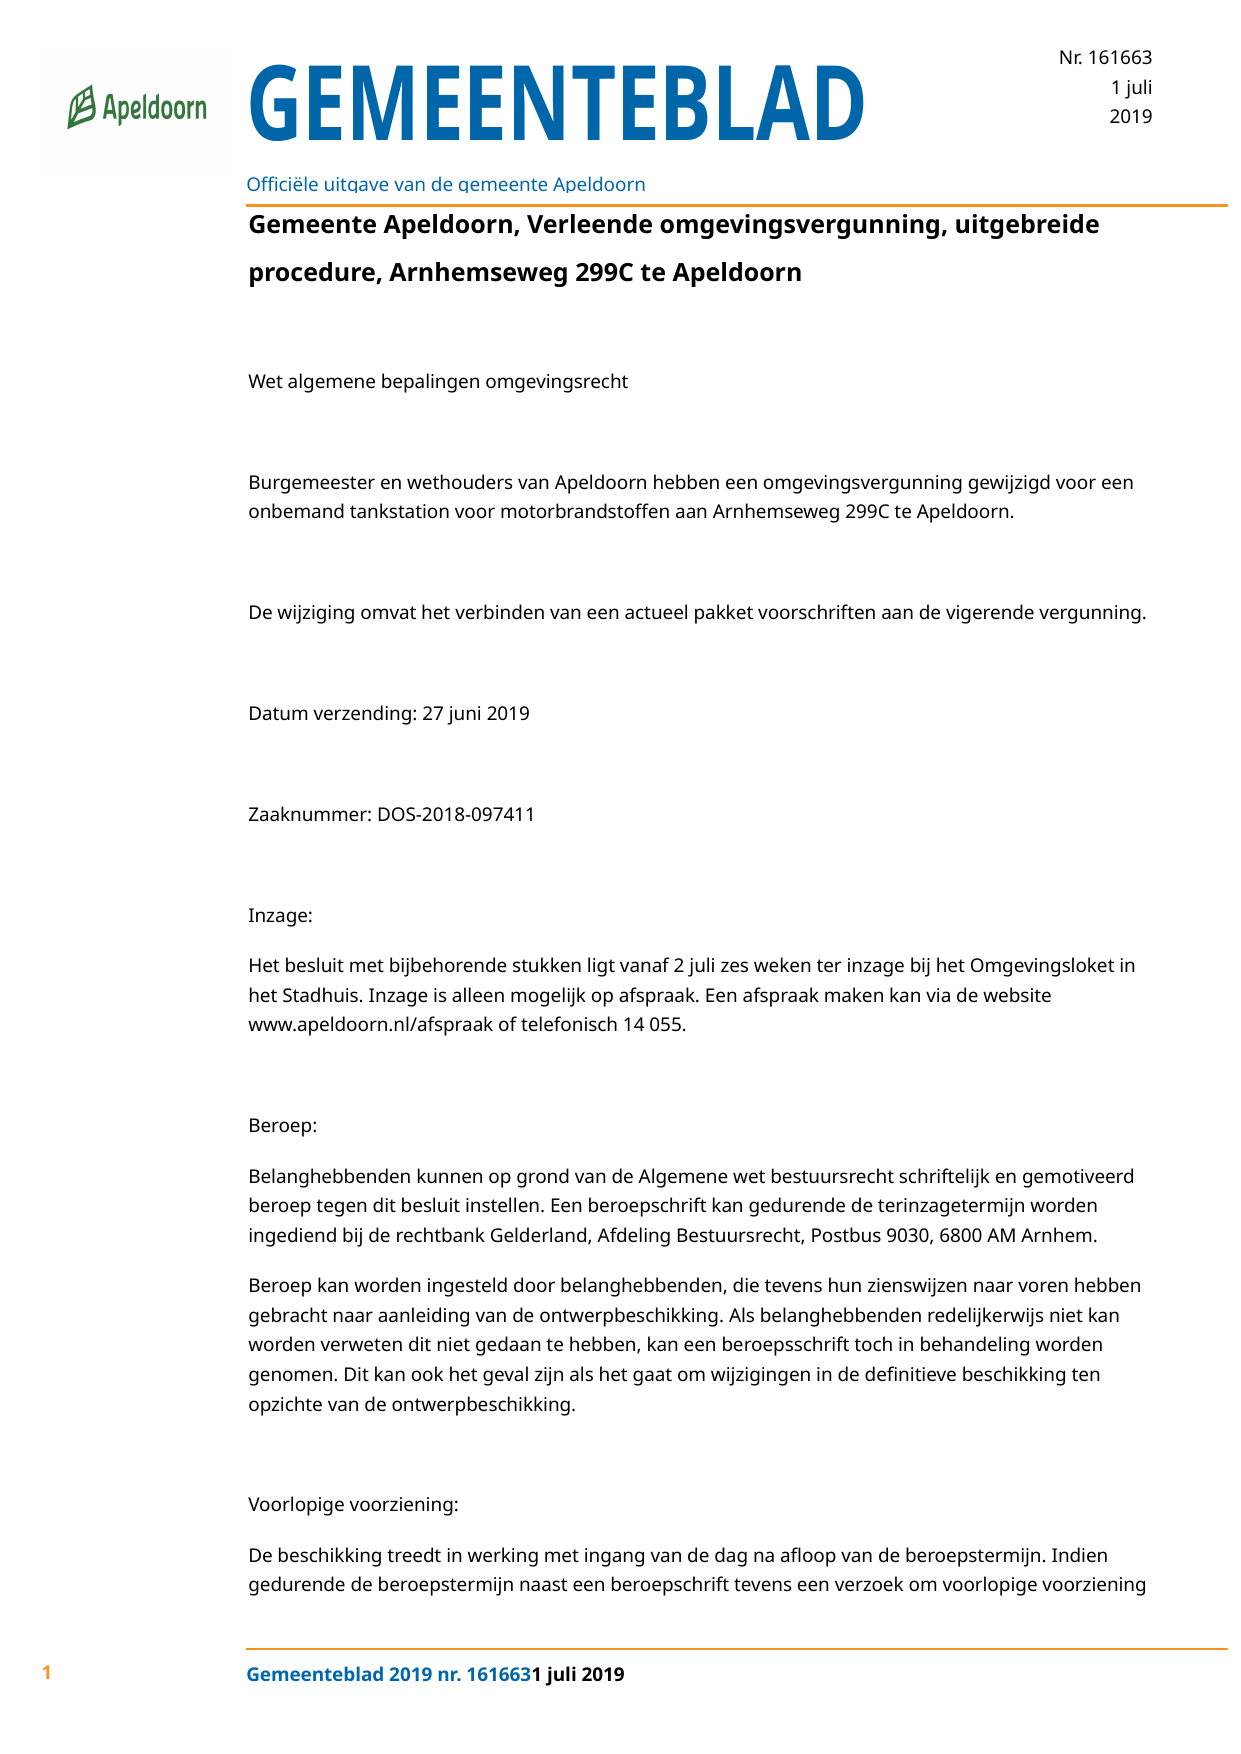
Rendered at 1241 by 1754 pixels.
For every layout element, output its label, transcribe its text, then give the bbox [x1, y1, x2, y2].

text De beschikking treedt in werking met ingang van de dag na afloop van de beroepstermijn. Indien gedurende de beroepstermijn naast een beroepschrift tevens een verzoek om voorlopige voorziening [248, 1542, 1152, 1597]
text Gemeente Apeldoorn, Verleende omgevingsvergunning, uitgebreide procedure, Arnhemseweg 299C te Apeldoorn [248, 207, 1152, 288]
text Het besluit met bijbehorende stukken ligt vanaf 2 juli zes weken ter inzage bij het Omgevingsloket in het Stadhuis. Inzage is alleen mogelijk op afspraak. Een afspraak maken kan via de website www.apeldoorn.nl/afspraak of telefonisch 14 055. [248, 952, 1152, 1037]
text Beroep kan worden ingesteld door belanghebbenden, die tevens hun zienswijzen naar voren hebben gebracht naar aanleiding van de ontwerpbeschikking. Als belanghebbenden redelijkerwijs niet kan worden verweten dit niet gedaan te hebben, kan een beroepsschrift toch in behandeling worden genomen. Dit kan ook het geval zijn als het gaat om wijzigingen in de definitieve beschikking ten opzichte van de ontwerpbeschikking. [248, 1272, 1152, 1417]
picture [41, 47, 231, 172]
text Beroep: [248, 1112, 1152, 1138]
text Voorlopige voorziening: [248, 1492, 1152, 1517]
text Wet algemene bepalingen omgevingsrecht [248, 368, 1152, 394]
text Zaaknummer: DOS-2018-097411 [248, 801, 1152, 827]
text Datum verzending: 27 juni 2019 [248, 700, 1152, 726]
text Burgemeester en wethouders van Apeldoorn hebben een omgevingsvergunning gewijzigd voor een onbemand tankstation voor motorbrandstoffen aan Arnhemseweg 299C te Apeldoorn. [248, 469, 1152, 524]
text De wijziging omvat het verbinden van een actueel pakket voorschriften aan de vigerende vergunning. [248, 599, 1152, 625]
text Belanghebbenden kunnen op grond van de Algemene wet bestuursrecht schriftelijk en gemotiveerd beroep tegen dit besluit instellen. Een beroepschrift kan gedurende de terinzagetermijn worden ingediend bij de rechtbank Gelderland, Afdeling Bestuursrecht, Postbus 9030, 6800 AM Arnhem. [248, 1163, 1152, 1248]
text Inzage: [248, 902, 1152, 928]
